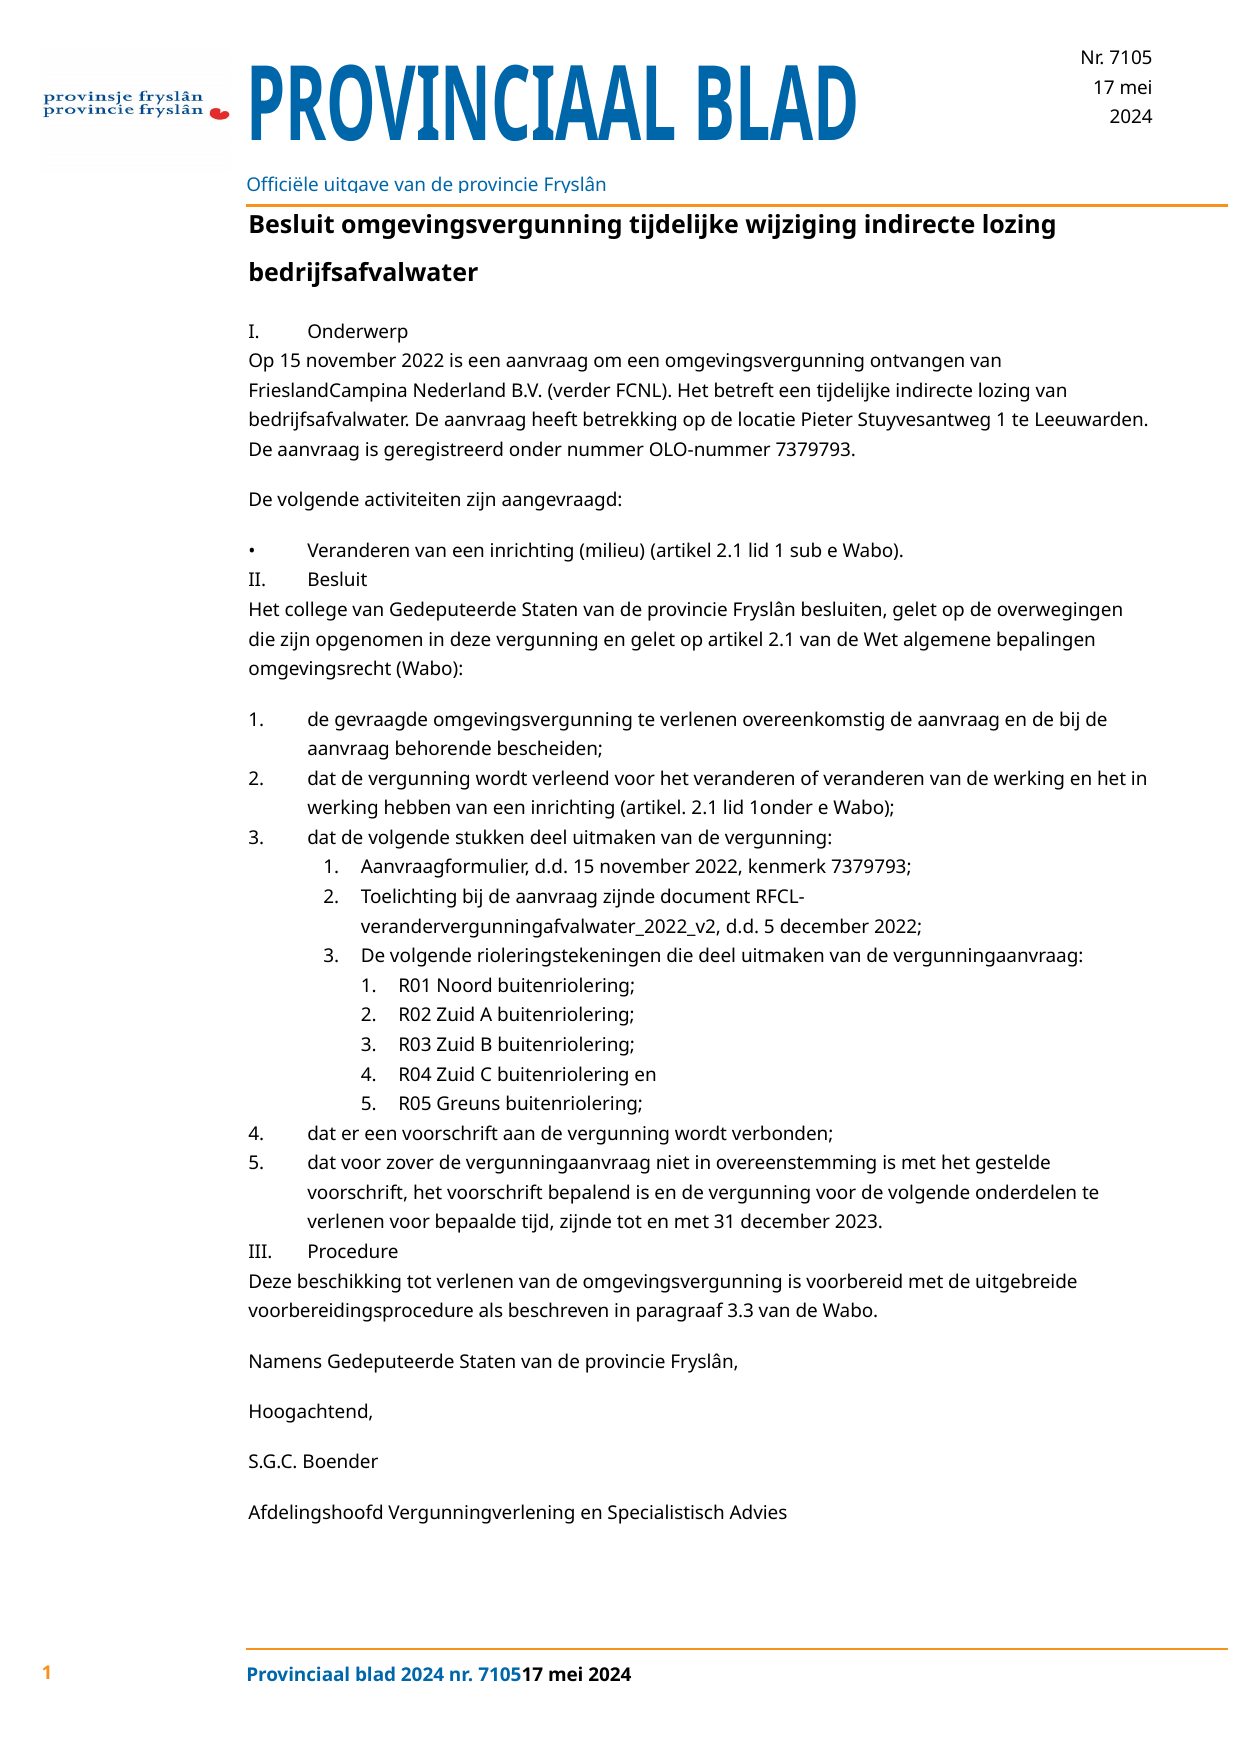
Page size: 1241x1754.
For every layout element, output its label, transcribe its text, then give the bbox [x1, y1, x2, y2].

list Procedure [248, 1238, 1152, 1264]
list R03 Zuid B buitenriolering; [361, 1031, 1152, 1057]
list Toelichting bij de aanvraag zijnde document RFCL-verandervergunningafvalwater_2022_v2, d.d. 5 december 2022; [323, 883, 1152, 939]
list Aanvraagformulier, d.d. 15 november 2022, kenmerk 7379793; [323, 854, 1152, 879]
list de gevraagde omgevingsvergunning te verlenen overeenkomstig de aanvraag en de bij de aanvraag behorende bescheiden; [248, 706, 1152, 761]
text Hoogachtend, [248, 1398, 1152, 1424]
list Veranderen van een inrichting (milieu) (artikel 2.1 lid 1 sub e Wabo). [248, 537, 1152, 563]
list De volgende rioleringstekeningen die deel uitmaken van de vergunningaanvraag: [323, 942, 1152, 968]
list R05 Greuns buitenriolering; [361, 1090, 1152, 1116]
text S.G.C. Boender [248, 1449, 1152, 1474]
table_header [248, 1550, 700, 1575]
list dat er een voorschrift aan de vergunning wordt verbonden; [248, 1120, 1152, 1146]
list dat de vergunning wordt verleend voor het veranderen of veranderen van de werking en het in werking hebben van een inrichting (artikel. 2.1 lid 1onder e Wabo); [248, 765, 1152, 820]
text Afdelingshoofd Vergunningverlening en Specialistisch Advies [248, 1499, 1152, 1525]
table_header [700, 1550, 1152, 1575]
list R04 Zuid C buitenriolering en [361, 1061, 1152, 1087]
text Deze beschikking tot verlenen van de omgevingsvergunning is voorbereid met de uitgebreide voorbereidingsprocedure als beschreven in paragraaf 3.3 van de Wabo. [248, 1268, 1152, 1323]
list Besluit [248, 567, 1152, 592]
list R01 Noord buitenriolering; [361, 972, 1152, 998]
text De volgende activiteiten zijn aangevraagd: [248, 487, 1152, 512]
table_cell [248, 1575, 1152, 1601]
text Namens Gedeputeerde Staten van de provincie Fryslân, [248, 1348, 1152, 1374]
list dat voor zover de vergunningaanvraag niet in overeenstemming is met het gestelde voorschrift, het voorschrift bepalend is en de vergunning voor de volgende onderdelen te verlenen voor bepaalde tijd, zijnde tot en met 31 december 2023. [248, 1149, 1152, 1234]
list Onderwerp [248, 318, 1152, 344]
list dat de volgende stukken deel uitmaken van de vergunning: [248, 824, 1152, 850]
text Het college van Gedeputeerde Staten van de provincie Fryslân besluiten, gelet op de overwegingen die zijn opgenomen in deze vergunning en gelet op artikel 2.1 van de Wet algemene bepalingen omgevingsrecht (Wabo): [248, 596, 1152, 681]
text Op 15 november 2022 is een aanvraag om een omgevingsvergunning ontvangen van FrieslandCampina Nederland B.V. (verder FCNL). Het betreft een tijdelijke indirecte lozing van bedrijfsafvalwater. De aanvraag heeft betrekking op de locatie Pieter Stuyvesantweg 1 te Leeuwarden. De aanvraag is geregistreerd onder nummer OLO-nummer 7379793. [248, 347, 1152, 462]
picture [41, 47, 231, 172]
list R02 Zuid A buitenriolering; [361, 1002, 1152, 1027]
text Besluit omgevingsvergunning tijdelijke wijziging indirecte lozing bedrijfsafvalwater [248, 207, 1152, 288]
